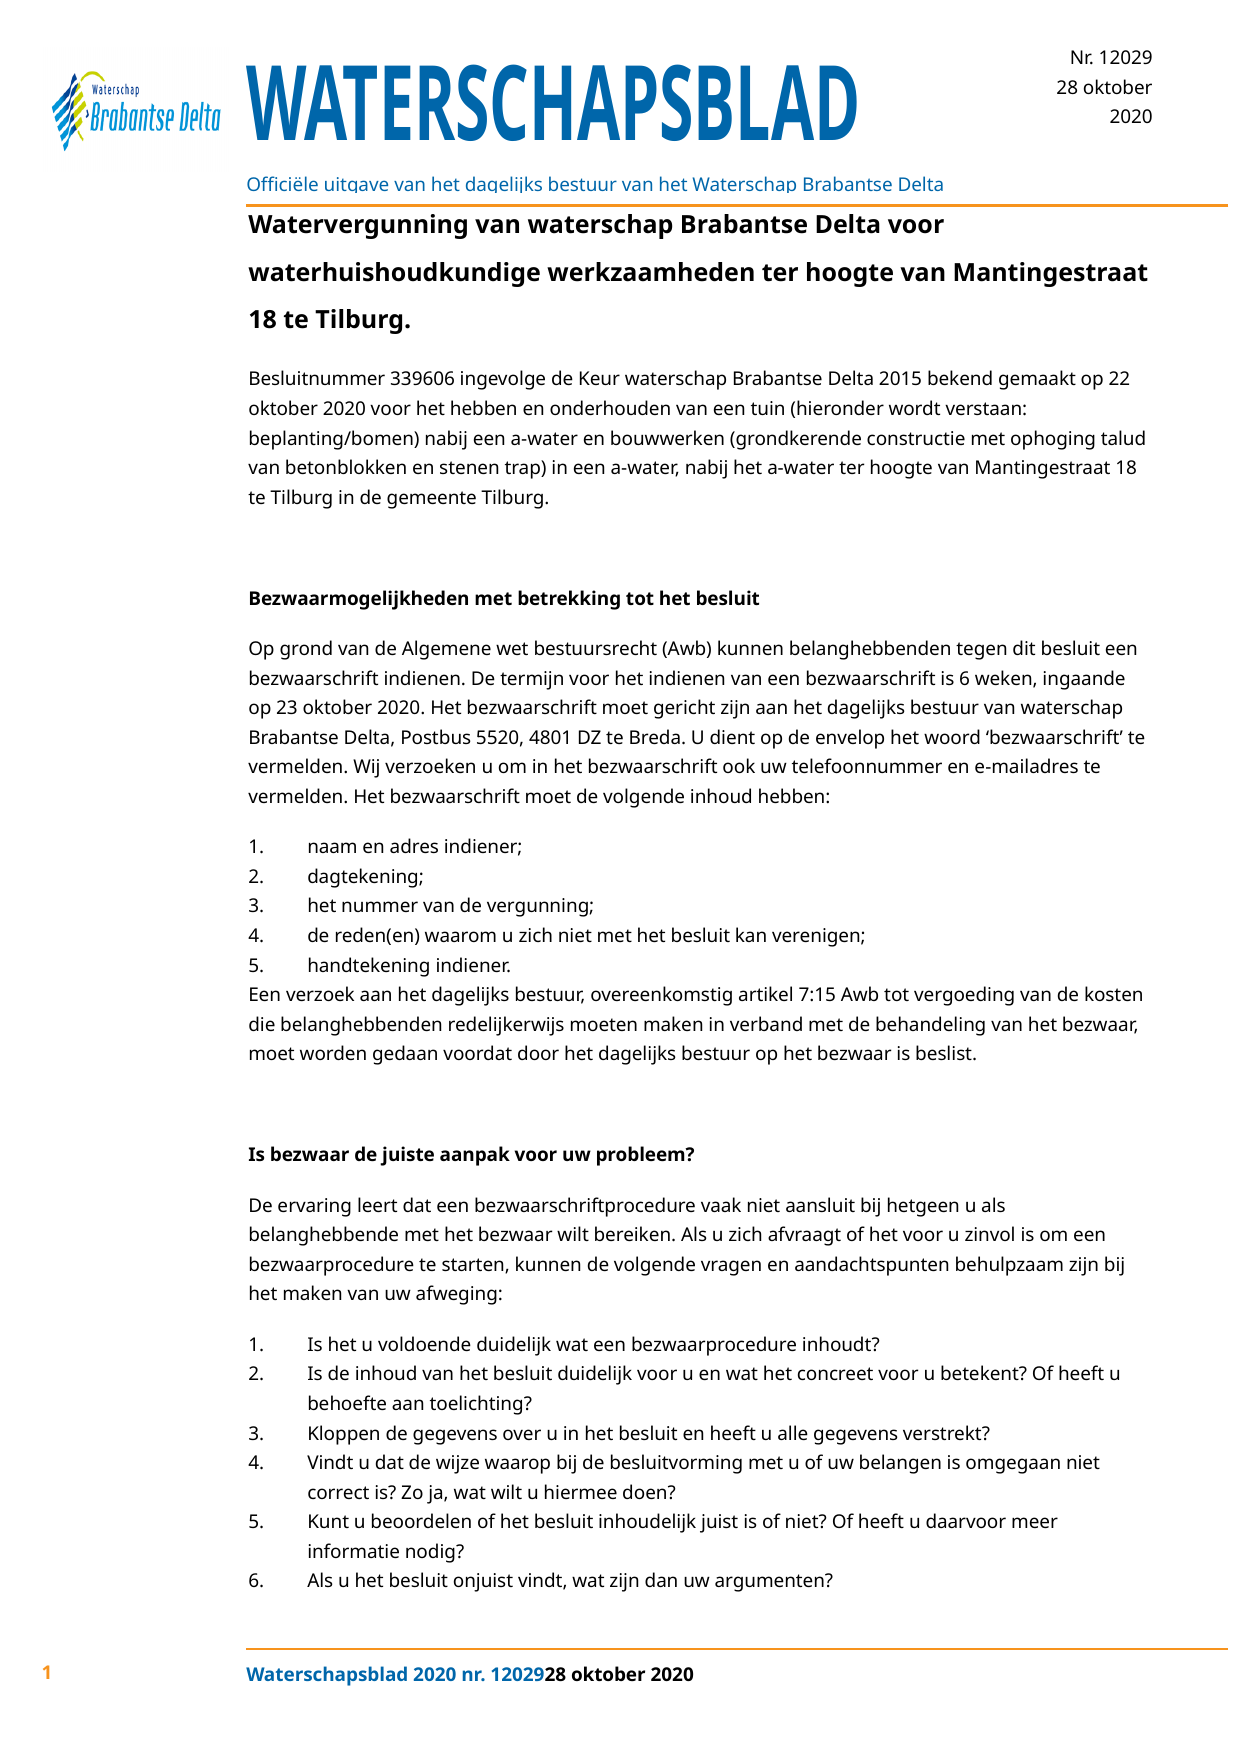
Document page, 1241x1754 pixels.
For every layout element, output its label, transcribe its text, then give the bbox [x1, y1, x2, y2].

list het nummer van de vergunning; [248, 893, 1152, 918]
list Kunt u beoordelen of het besluit inhoudelijk juist is of niet? Of heeft u daarvoor meer informatie nodig? [248, 1508, 1152, 1564]
list handtekening indiener. [248, 952, 1152, 977]
text Een verzoek aan het dagelijks bestuur, overeenkomstig artikel 7:15 Awb tot vergoeding van de kosten die belanghebbenden redelijkerwijs moeten maken in verband met de behandeling van het bezwaar, moet worden gedaan voordat door het dagelijks bestuur op het bezwaar is beslist. [248, 981, 1152, 1066]
list Is de inhoud van het besluit duidelijk voor u en wat het concreet voor u betekent? Of heeft u behoefte aan toelichting? [248, 1361, 1152, 1416]
picture [41, 47, 231, 172]
text Is bezwaar de juiste aanpak voor uw probleem? [248, 1141, 1152, 1167]
list de reden(en) waarom u zich niet met het besluit kan verenigen; [248, 922, 1152, 948]
list Als u het besluit onjuist vindt, wat zijn dan uw argumenten? [248, 1568, 1152, 1593]
list Kloppen de gegevens over u in het besluit en heeft u alle gegevens verstrekt? [248, 1420, 1152, 1445]
list naam en adres indiener; [248, 833, 1152, 859]
list Is het u voldoende duidelijk wat een bezwaarprocedure inhoudt? [248, 1331, 1152, 1357]
text Besluitnummer 339606 ingevolge de Keur waterschap Brabantse Delta 2015 bekend gemaakt op 22 oktober 2020 voor het hebben en onderhouden van een tuin (hieronder wordt verstaan: beplanting/bomen) nabij een a-water en bouwwerken (grondkerende constructie met ophoging talud van betonblokken en stenen trap) in een a-water, nabij het a-water ter hoogte van Mantingestraat 18 te Tilburg in de gemeente Tilburg. [248, 366, 1152, 509]
text Bezwaarmogelijkheden met betrekking tot het besluit [248, 585, 1152, 610]
list Vindt u dat de wijze waarop bij de besluitvorming met u of uw belangen is omgegaan niet correct is? Zo ja, wat wilt u hiermee doen? [248, 1449, 1152, 1504]
text Watervergunning van waterschap Brabantse Delta voor waterhuishoudkundige werkzaamheden ter hoogte van Mantingestraat 18 te Tilburg. [248, 207, 1152, 336]
list dagtekening; [248, 863, 1152, 889]
text Op grond van de Algemene wet bestuursrecht (Awb) kunnen belanghebbenden tegen dit besluit een bezwaarschrift indienen. De termijn voor het indienen van een bezwaarschrift is 6 weken, ingaande op 23 oktober 2020. Het bezwaarschrift moet gericht zijn aan het dagelijks bestuur van waterschap Brabantse Delta, Postbus 5520, 4801 DZ te Breda. U dient op de envelop het woord ‘bezwaarschrift’ te vermelden. Wij verzoeken u om in het bezwaarschrift ook uw telefoonnummer en e‑mailadres te vermelden. Het bezwaarschrift moet de volgende inhoud hebben: [248, 635, 1152, 809]
text De ervaring leert dat een bezwaarschriftprocedure vaak niet aansluit bij hetgeen u als belanghebbende met het bezwaar wilt bereiken. Als u zich afvraagt of het voor u zinvol is om een bezwaarprocedure te starten, kunnen de volgende vragen en aandachtspunten behulpzaam zijn bij het maken van uw afweging: [248, 1192, 1152, 1306]
